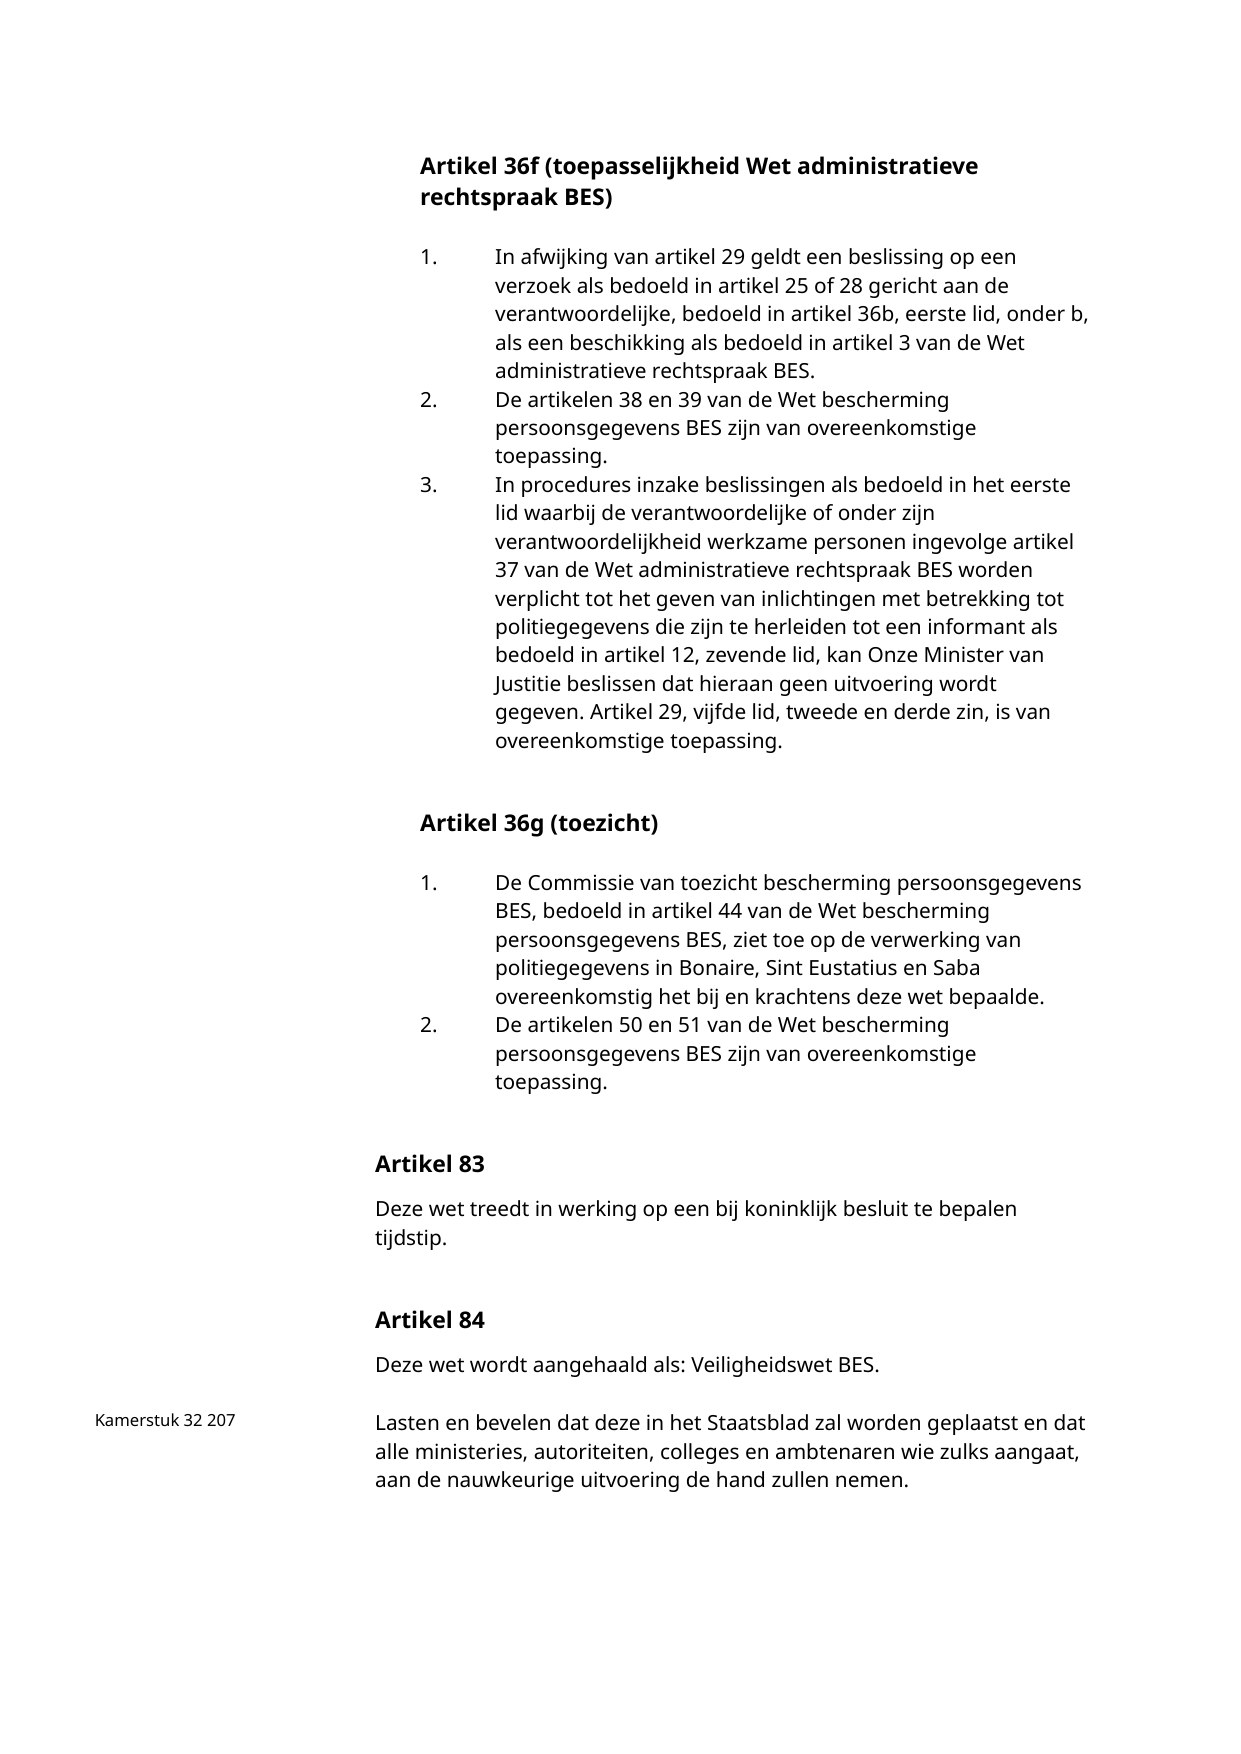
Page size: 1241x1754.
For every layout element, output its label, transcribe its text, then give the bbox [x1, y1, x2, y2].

subtitle Artikel 83 [375, 1148, 1090, 1179]
list In afwijking van artikel 29 geldt een beslissing op een verzoek als bedoeld in artikel 25 of 28 gericht aan de verantwoordelijke, bedoeld in artikel 36b, eerste lid, onder b, als een beschikking als bedoeld in artikel 3 van de Wet administratieve rechtspraak BES. [420, 242, 1090, 385]
list In procedures inzake beslissingen als bedoeld in het eerste lid waarbij de verantwoordelijke of onder zijn verantwoordelijkheid werkzame personen ingevolge artikel 37 van de Wet administratieve rechtspraak BES worden verplicht tot het geven van inlichtingen met betrekking tot politiegegevens die zijn te herleiden tot een informant als bedoeld in artikel 12, zevende lid, kan Onze Minister van Justitie beslissen dat hieraan geen uitvoering wordt gegeven. Artikel 29, vijfde lid, tweede en derde zin, is van overeenkomstige toepassing. [420, 470, 1090, 754]
list De Commissie van toezicht bescherming persoonsgegevens BES, bedoeld in artikel 44 van de Wet bescherming persoonsgegevens BES, ziet toe op de verwerking van politiegegevens in Bonaire, Sint Eustatius en Saba overeenkomstig het bij en krachtens deze wet bepaalde. [420, 868, 1090, 1010]
text Lasten en bevelen dat deze in het Staatsblad zal worden geplaatst en dat alle ministeries, autoriteiten, colleges en ambtenaren wie zulks aangaat, aan de nauwkeurige uitvoering de hand zullen nemen. [375, 1408, 1090, 1494]
text Deze wet treedt in werking op een bij koninklijk besluit te bepalen tijdstip. [375, 1194, 1090, 1251]
list De artikelen 38 en 39 van de Wet bescherming persoonsgegevens BES zijn van overeenkomstige toepassing. [420, 385, 1090, 470]
subtitle Artikel 36f (toepasselijkheid Wet administratieve rechtspraak BES) [420, 150, 1090, 212]
text Deze wet wordt aangehaald als: Veiligheidswet BES. [375, 1350, 1090, 1378]
subtitle Artikel 36g (toezicht) [420, 807, 1090, 838]
list De artikelen 50 en 51 van de Wet bescherming persoonsgegevens BES zijn van overeenkomstige toepassing. [420, 1010, 1090, 1096]
text Kamerstuk 32 207 [94, 1408, 328, 1431]
subtitle Artikel 84 [375, 1304, 1090, 1335]
